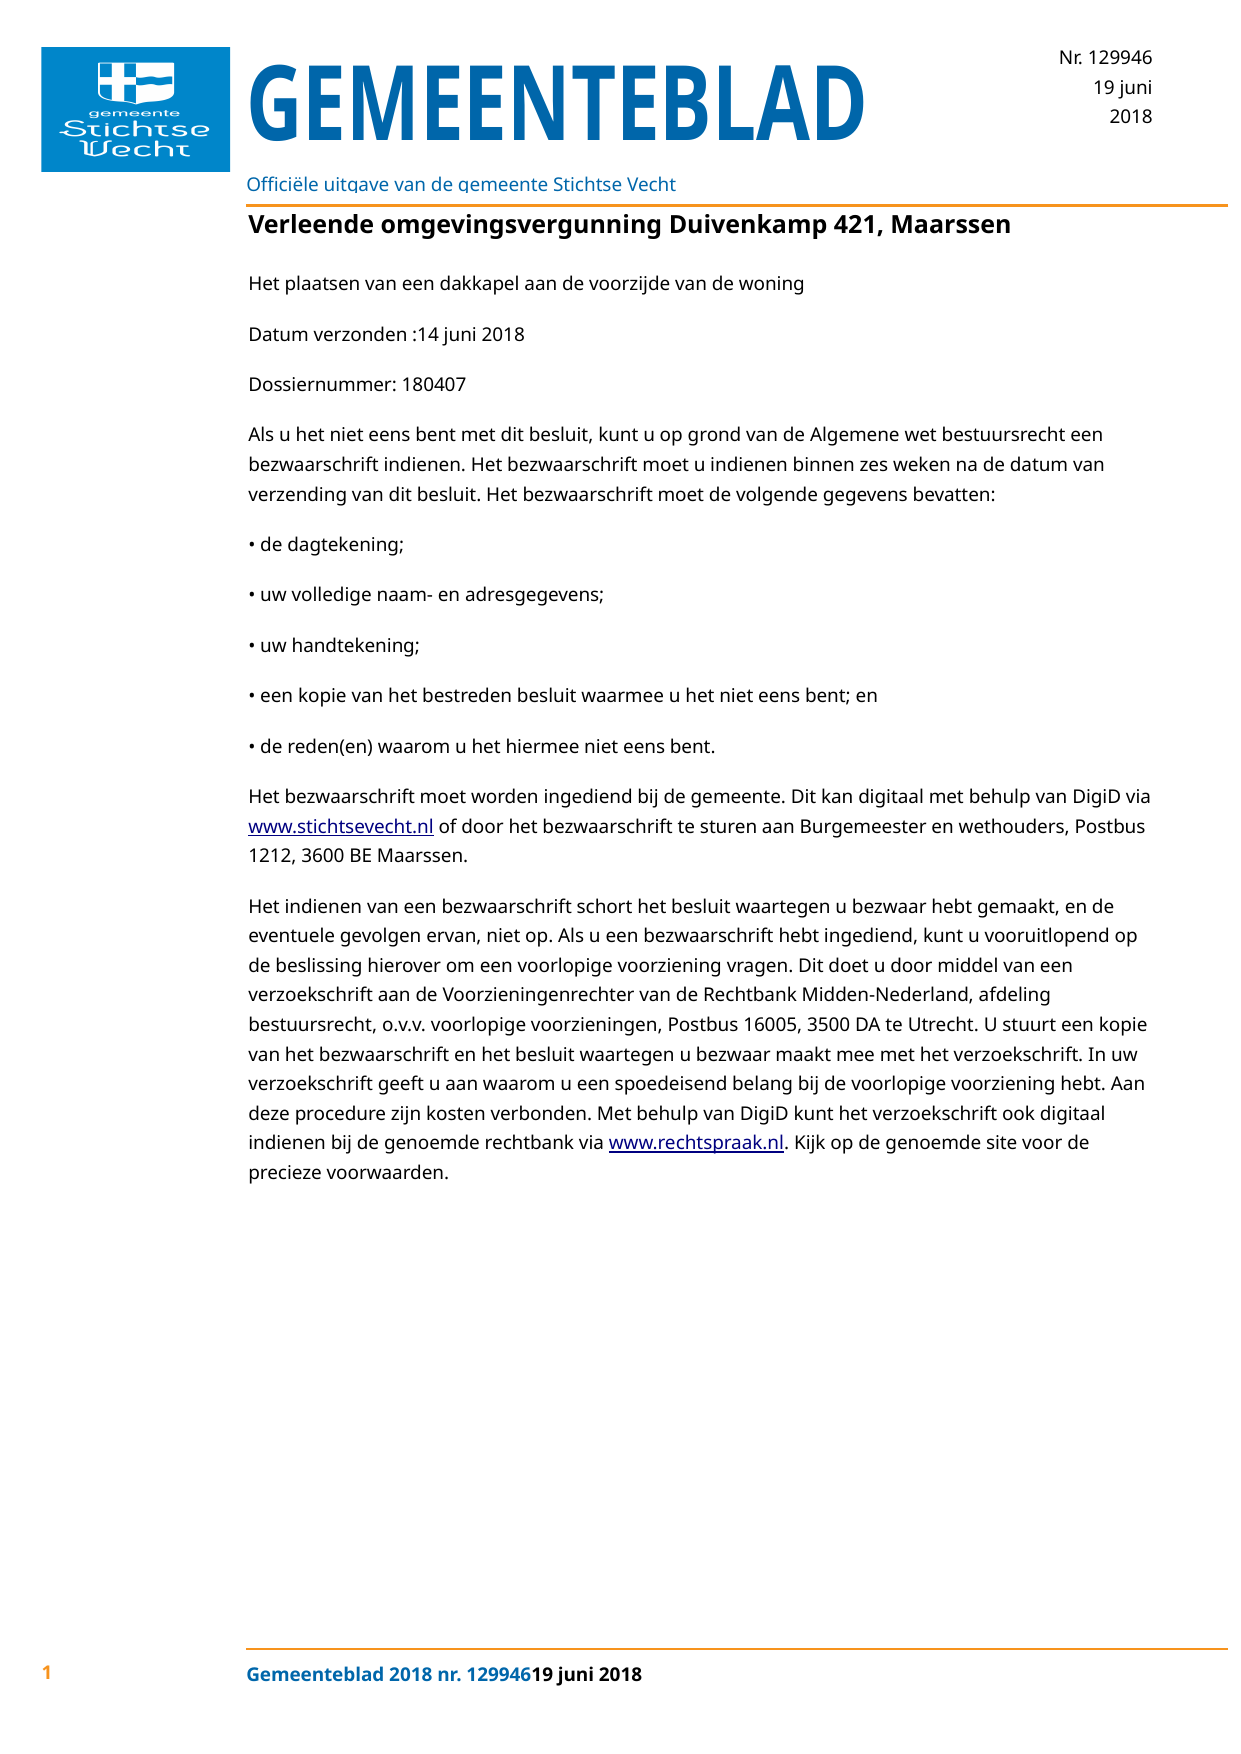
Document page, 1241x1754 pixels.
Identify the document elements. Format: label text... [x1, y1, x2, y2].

text • uw handtekening; [248, 632, 1152, 658]
text • een kopie van het bestreden besluit waarmee u het niet eens bent; en [248, 682, 1152, 708]
text Verleende omgevingsvergunning Duivenkamp 421, Maarssen [248, 207, 1152, 241]
text • de reden(en) waarom u het hiermee niet eens bent. [248, 733, 1152, 758]
picture [137, 63, 174, 103]
text Het plaatsen van een dakkapel aan de voorzijde van de woning [248, 270, 1152, 296]
text • de dagtekening; [248, 531, 1152, 557]
text Het indienen van een bezwaarschrift schort het besluit waartegen u bezwaar hebt gemaakt, en de eventuele gevolgen ervan, niet op. Als u een bezwaarschrift hebt ingediend, kunt u vooruitlopend op de beslissing hierover om een voorlopige voorziening vragen. Dit doet u door middel van een verzoekschrift aan de Voorzieningenrechter van de Rechtbank Midden-Nederland, afdeling bestuursrecht, o.v.v. voorlopige voorzieningen, Postbus 16005, 3500 DA te Utrecht. U stuurt een kopie van het bezwaarschrift en het besluit waartegen u bezwaar maakt mee met het verzoekschrift. In uw verzoekschrift geeft u aan waarom u een spoedeisend belang bij de voorlopige voorziening hebt. Aan deze procedure zijn kosten verbonden. Met behulp van DigiD kunt het verzoekschrift ook digitaal indienen bij de genoemde rechtbank via www.rechtspraak.nl. Kijk op de genoemde site voor de precieze voorwaarden. [248, 893, 1152, 1185]
text • uw volledige naam- en adresgegevens; [248, 582, 1152, 607]
text Datum verzonden :14 juni 2018 [248, 321, 1152, 346]
picture [99, 63, 135, 101]
text Het bezwaarschrift moet worden ingediend bij de gemeente. Dit kan digitaal met behulp van DigiD via www.stichtsevecht.nl of door het bezwaarschrift te sturen aan Burgemeester en wethouders, Postbus 1212, 3600 BE Maarssen. [248, 783, 1152, 868]
text Dossiernummer: 180407 [248, 371, 1152, 397]
text Als u het niet eens bent met dit besluit, kunt u op grond van de Algemene wet bestuursrecht een bezwaarschrift indienen. Het bezwaarschrift moet u indienen binnen zes weken na de datum van verzending van dit besluit. Het bezwaarschrift moet de volgende gegevens bevatten: [248, 422, 1152, 506]
